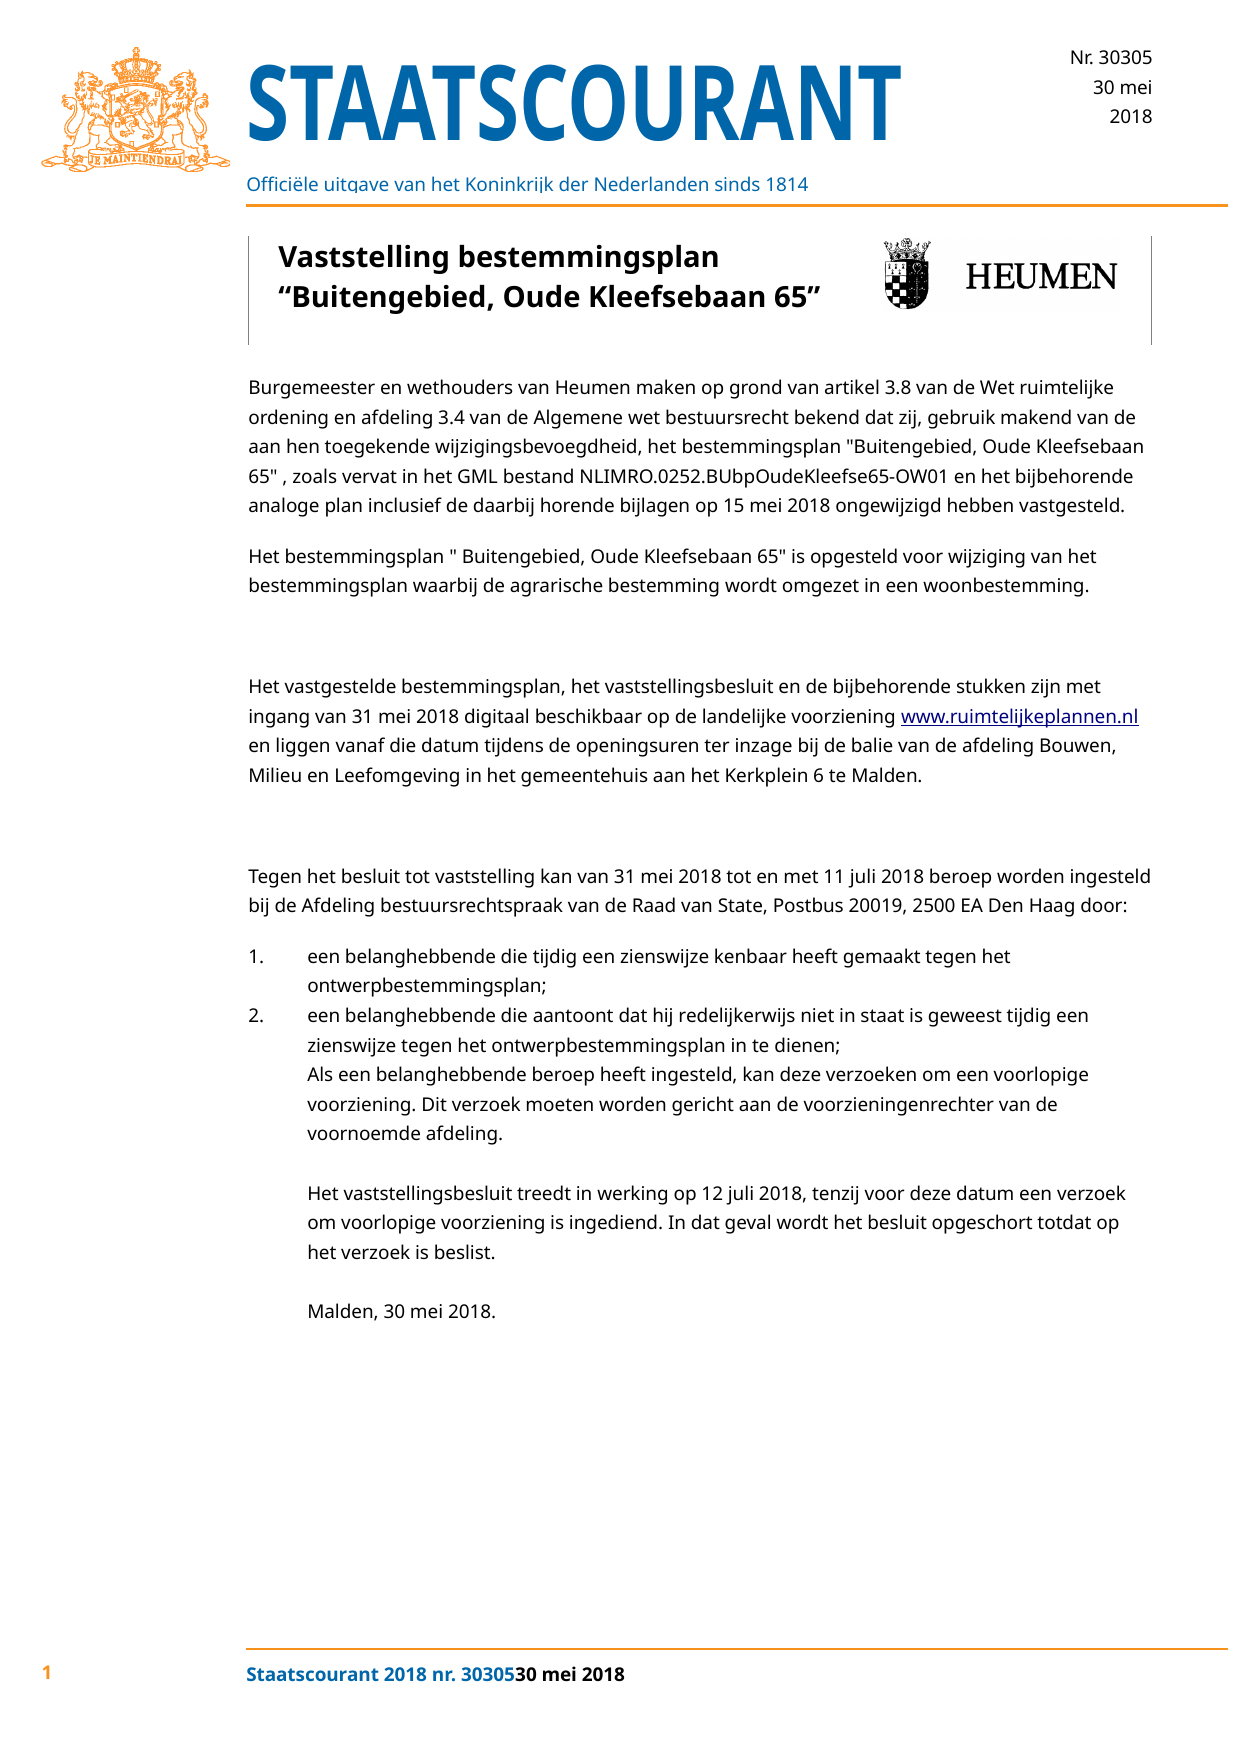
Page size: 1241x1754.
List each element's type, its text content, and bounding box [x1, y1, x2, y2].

picture [882, 236, 1119, 311]
text Tegen het besluit tot vaststelling kan van 31 mei 2018 tot en met 11 juli 2018 beroep worden ingesteld bij de Afdeling bestuursrechtspraak van de Raad van State, Postbus 20019, 2500 EA Den Haag door: [248, 863, 1152, 918]
list een belanghebbende die aantoont dat hij redelijkerwijs niet in staat is geweest tijdig een zienswijze tegen het ontwerpbestemmingsplan in te dienen; [248, 1002, 1152, 1057]
list Als een belanghebbende beroep heeft ingesteld, kan deze verzoeken om een voorlopige voorziening. Dit verzoek moeten worden gericht aan de voorzieningenrechter van de voornoemde afdeling. [248, 1061, 1152, 1146]
table_header [850, 236, 1151, 345]
text Het vastgestelde bestemmingsplan, het vaststellingsbesluit en de bijbehorende stukken zijn met ingang van 31 mei 2018 digitaal beschikbaar op de landelijke voorziening www.ruimtelijkeplannen.nl en liggen vanaf die datum tijdens de openingsuren ter inzage bij de balie van de afdeling Bouwen, Milieu en Leefomgeving in het gemeentehuis aan het Kerkplein 6 te Malden. [248, 673, 1152, 788]
list een belanghebbende die tijdig een zienswijze kenbaar heeft gemaakt tegen het ontwerpbestemmingsplan; [248, 943, 1152, 998]
picture [41, 47, 231, 172]
list Het vaststellingsbesluit treedt in werking op 12 juli 2018, tenzij voor deze datum een verzoek om voorlopige voorziening is ingediend. In dat geval wordt het besluit opgeschort totdat op het verzoek is beslist. [248, 1180, 1152, 1264]
table_header Vaststelling bestemmingsplan “Buitengebied, Oude Kleefsebaan 65” [249, 236, 850, 345]
list Malden, 30 mei 2018. [248, 1298, 1152, 1324]
text Het bestemmingsplan " Buitengebied, Oude Kleefsebaan 65" is opgesteld voor wijziging van het bestemmingsplan waarbij de agrarische bestemming wordt omgezet in een woonbestemming. [248, 543, 1152, 598]
text Burgemeester en wethouders van Heumen maken op grond van artikel 3.8 van de Wet ruimtelijke ordening en afdeling 3.4 van de Algemene wet bestuursrecht bekend dat zij, gebruik makend van de aan hen toegekende wijzigingsbevoegdheid, het bestemmingsplan "Buitengebied, Oude Kleefsebaan 65" , zoals vervat in het GML bestand NLIMRO.0252.BUbpOudeKleefse65-OW01 en het bijbehorende analoge plan inclusief de daarbij horende bijlagen op 15 mei 2018 ongewijzigd hebben vastgesteld. [248, 374, 1152, 518]
